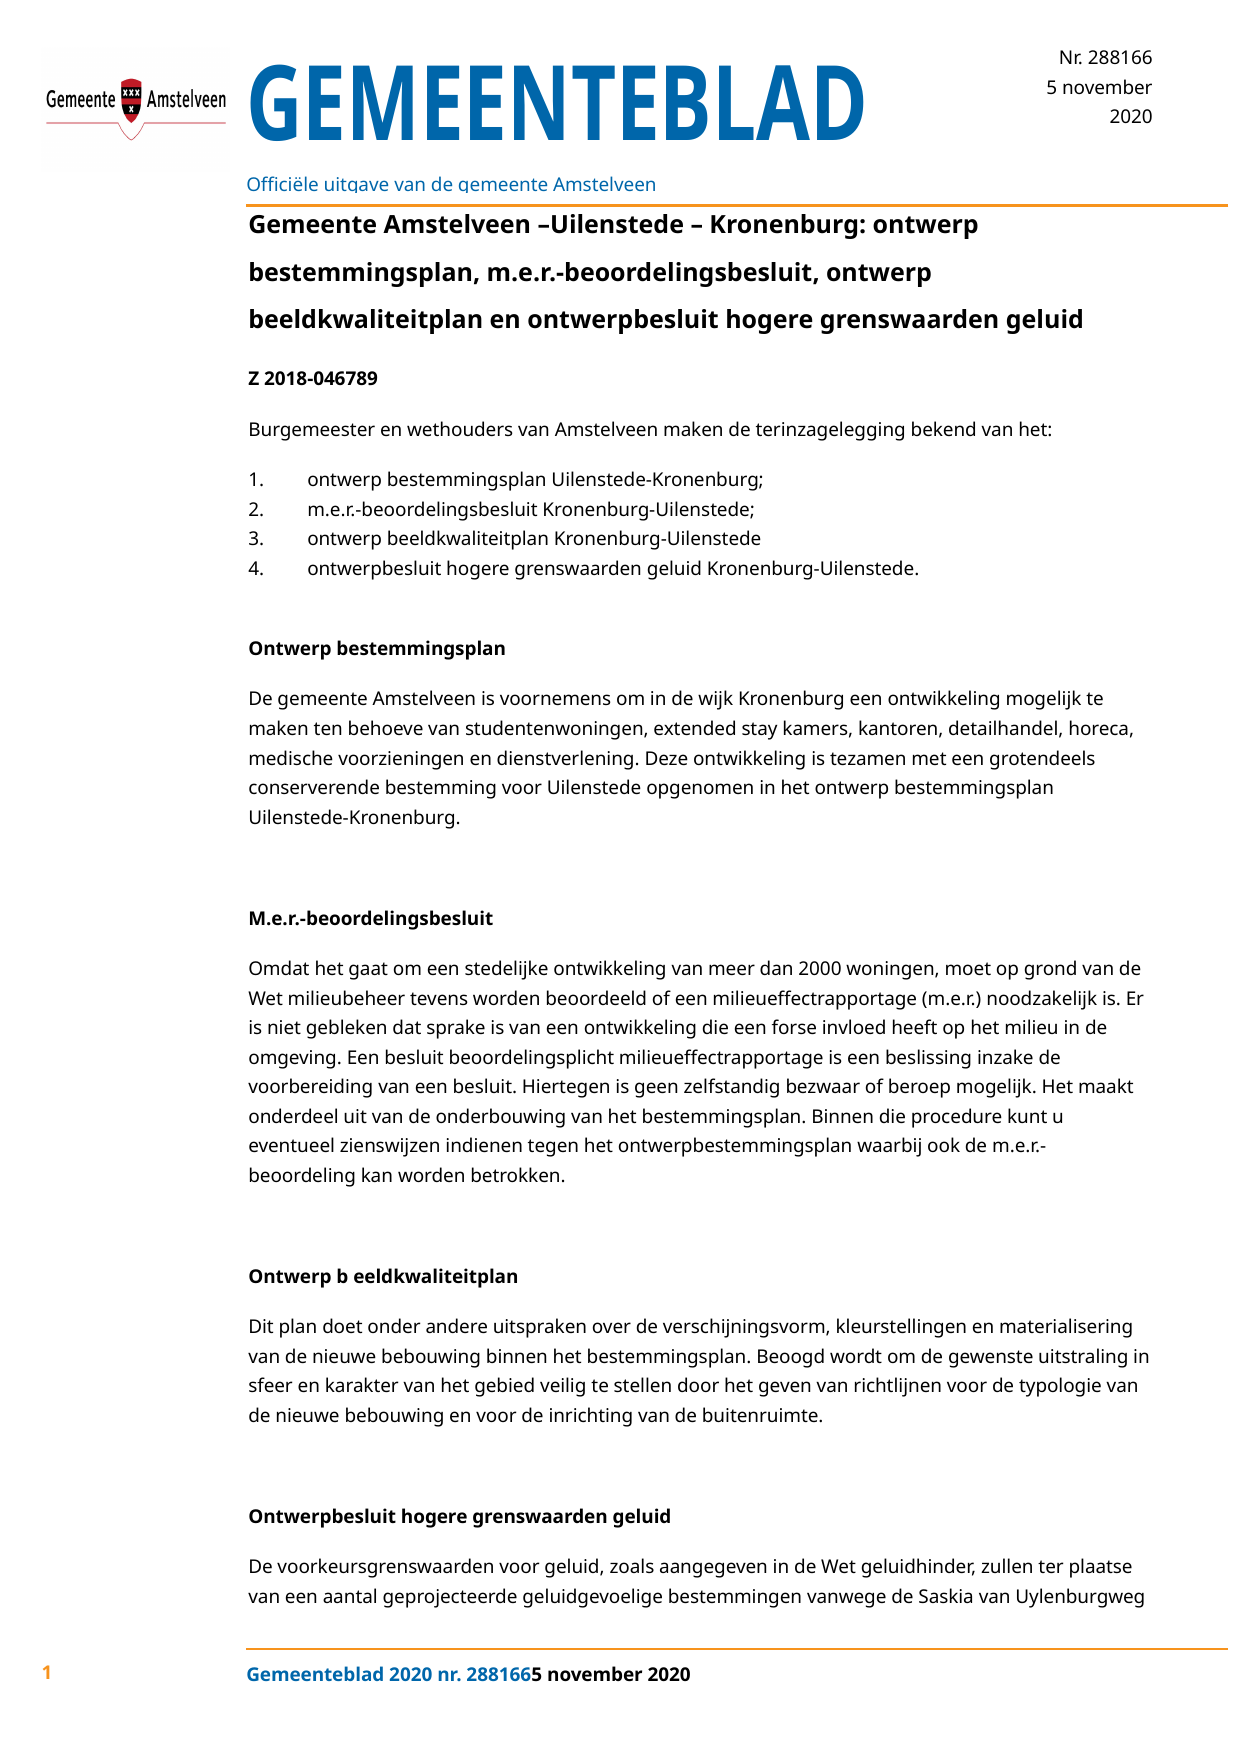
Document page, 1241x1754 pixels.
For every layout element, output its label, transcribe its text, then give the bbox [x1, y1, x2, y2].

list m.e.r.-beoordelingsbesluit Kronenburg-Uilenstede; [248, 496, 1152, 522]
text De gemeente Amstelveen is voornemens om in de wijk Kronenburg een ontwikkeling mogelijk te maken ten behoeve van studentenwoningen, extended stay kamers, kantoren, detailhandel, horeca, medische voorzieningen en dienstverlening. Deze ontwikkeling is tezamen met een grotendeels conserverende bestemming voor Uilenstede opgenomen in het ontwerp bestemmingsplan Uilenstede-Kronenburg. [248, 686, 1152, 829]
text Z 2018-046789 [248, 366, 1152, 391]
text Ontwerp bestemmingsplan [248, 635, 1152, 661]
text Ontwerpbesluit hogere grenswaarden geluid [248, 1503, 1152, 1529]
text M.e.r.-beoordelingsbesluit [248, 905, 1152, 930]
text Omdat het gaat om een stedelijke ontwikkeling van meer dan 2000 woningen, moet op grond van de Wet milieubeheer tevens worden beoordeeld of een milieueffectrapportage (m.e.r.) noodzakelijk is. Er is niet gebleken dat sprake is van een ontwikkeling die een forse invloed heeft op het milieu in de omgeving. Een besluit beoordelingsplicht milieueffectrapportage is een beslissing inzake de voorbereiding van een besluit. Hiertegen is geen zelfstandig bezwaar of beroep mogelijk. Het maakt onderdeel uit van de onderbouwing van het bestemmingsplan. Binnen die procedure kunt u eventueel zienswijzen indienen tegen het ontwerpbestemmingsplan waarbij ook de m.e.r.-beoordeling kan worden betrokken. [248, 955, 1152, 1188]
text Dit plan doet onder andere uitspraken over de verschijningsvorm, kleurstellingen en materialisering van de nieuwe bebouwing binnen het bestemmingsplan. Beoogd wordt om de gewenste uitstraling in sfeer en karakter van het gebied veilig te stellen door het geven van richtlijnen voor de typologie van de nieuwe bebouwing en voor de inrichting van de buitenruimte. [248, 1313, 1152, 1428]
text Gemeente Amstelveen –Uilenstede – Kronenburg: ontwerp bestemmingsplan, m.e.r.-beoordelingsbesluit, ontwerp beeldkwaliteitplan en ontwerpbesluit hogere grenswaarden geluid [248, 207, 1152, 336]
text Ontwerp b eeldkwaliteitplan [248, 1263, 1152, 1289]
picture [41, 47, 231, 172]
list ontwerp beeldkwaliteitplan Kronenburg-Uilenstede [248, 526, 1152, 551]
text Burgemeester en wethouders van Amstelveen maken de terinzagelegging bekend van het: [248, 416, 1152, 442]
text De voorkeursgrenswaarden voor geluid, zoals aangegeven in de Wet geluidhinder, zullen ter plaatse van een aantal geprojecteerde geluidgevoelige bestemmingen vanwege de Saskia van Uylenburgweg [248, 1553, 1152, 1609]
list ontwerp bestemmingsplan Uilenstede-Kronenburg; [248, 466, 1152, 492]
list ontwerpbesluit hogere grenswaarden geluid Kronenburg-Uilenstede. [248, 555, 1152, 581]
